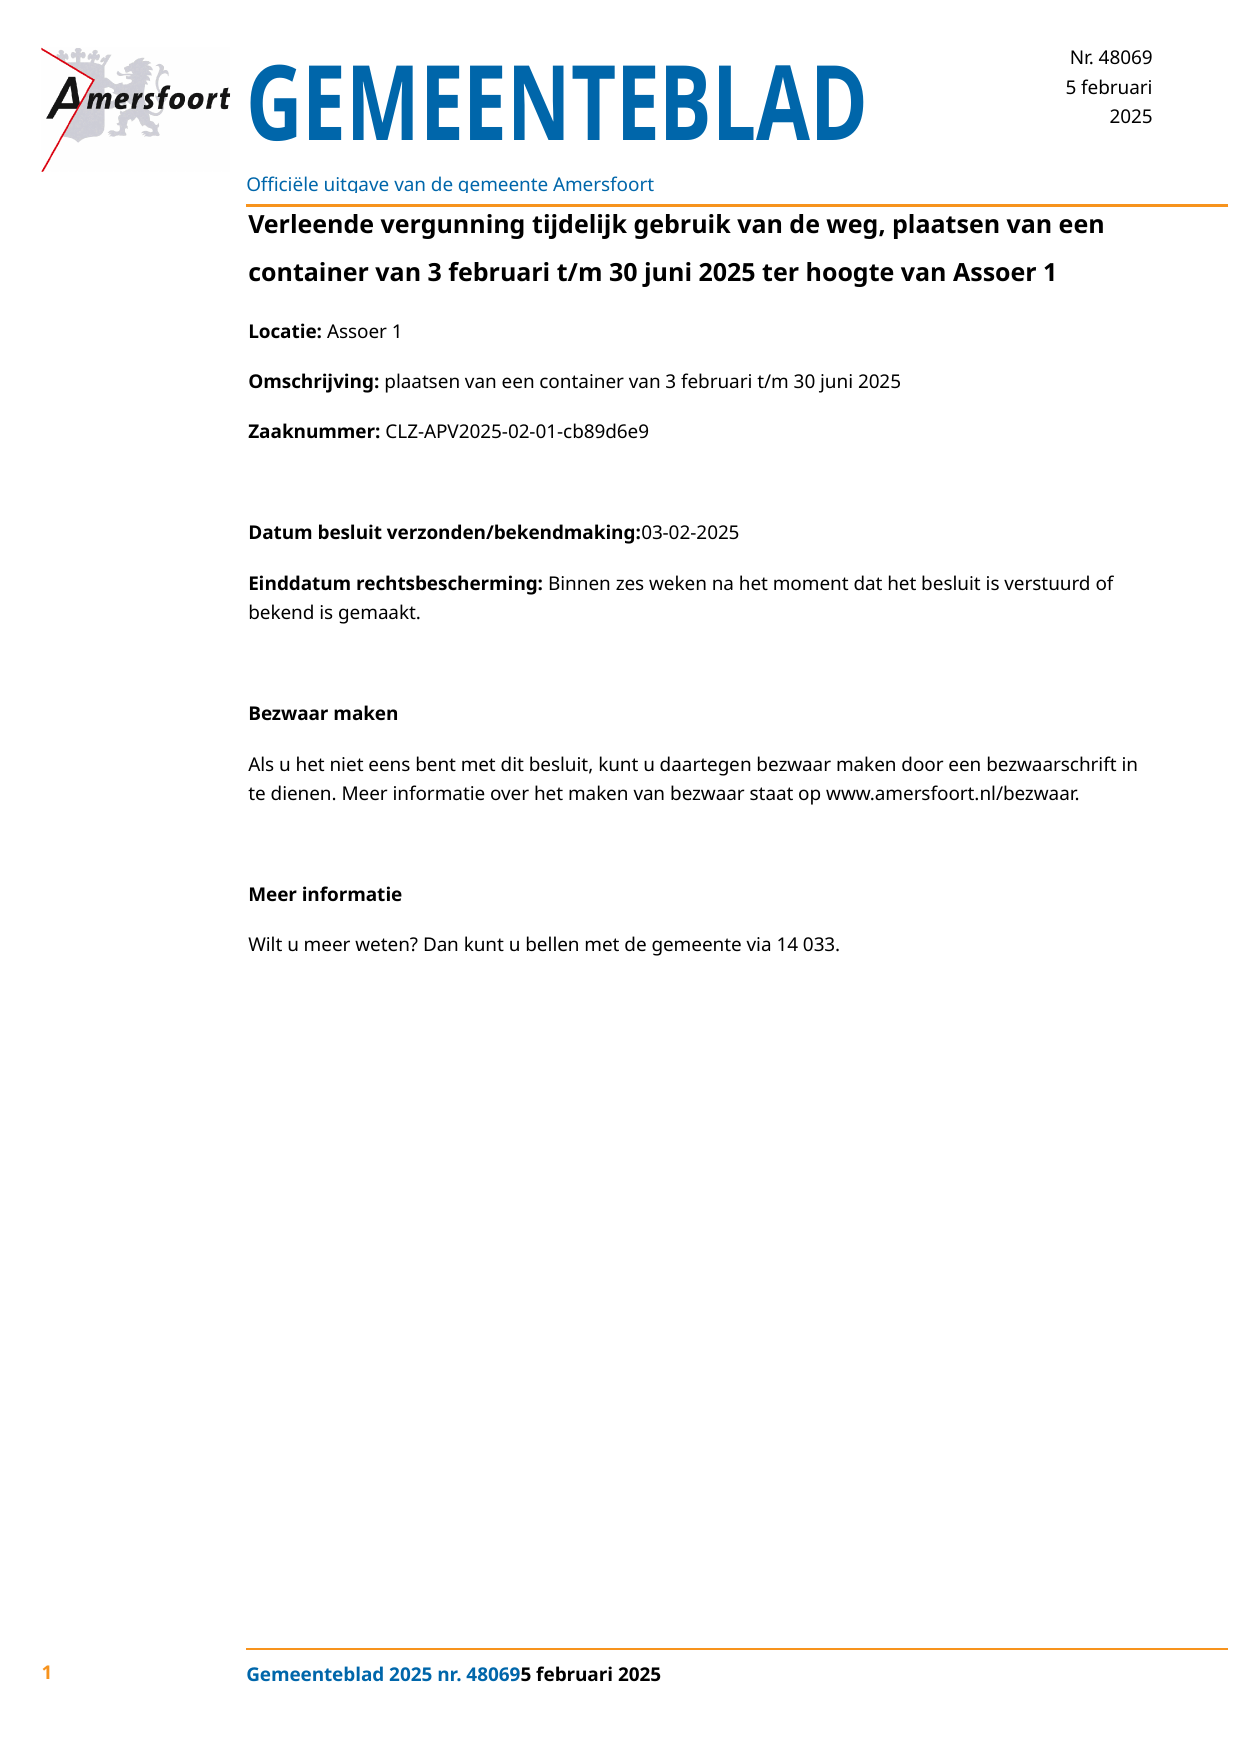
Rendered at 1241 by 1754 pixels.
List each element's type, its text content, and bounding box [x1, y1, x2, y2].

text Als u het niet eens bent met dit besluit, kunt u daartegen bezwaar maken door een bezwaarschrift in te dienen. Meer informatie over het maken van bezwaar staat op www.amersfoort.nl/bezwaar. [248, 751, 1152, 806]
text Einddatum rechtsbescherming: Binnen zes weken na het moment dat het besluit is verstuurd of bekend is gemaakt. [248, 570, 1152, 625]
text Bezwaar maken [248, 700, 1152, 726]
picture [41, 47, 231, 172]
text Datum besluit verzonden/bekendmaking:03-02-2025 [248, 519, 1152, 545]
text Omschrijving: plaatsen van een container van 3 februari t/m 30 juni 2025 [248, 368, 1152, 394]
text Meer informatie [248, 881, 1152, 907]
text Verleende vergunning tijdelijk gebruik van de weg, plaatsen van een container van 3 februari t/m 30 juni 2025 ter hoogte van Assoer 1 [248, 207, 1152, 288]
text Zaaknummer: CLZ-APV2025-02-01-cb89d6e9 [248, 419, 1152, 444]
text Locatie: Assoer 1 [248, 318, 1152, 344]
text Wilt u meer weten? Dan kunt u bellen met de gemeente via 14 033. [248, 932, 1152, 957]
